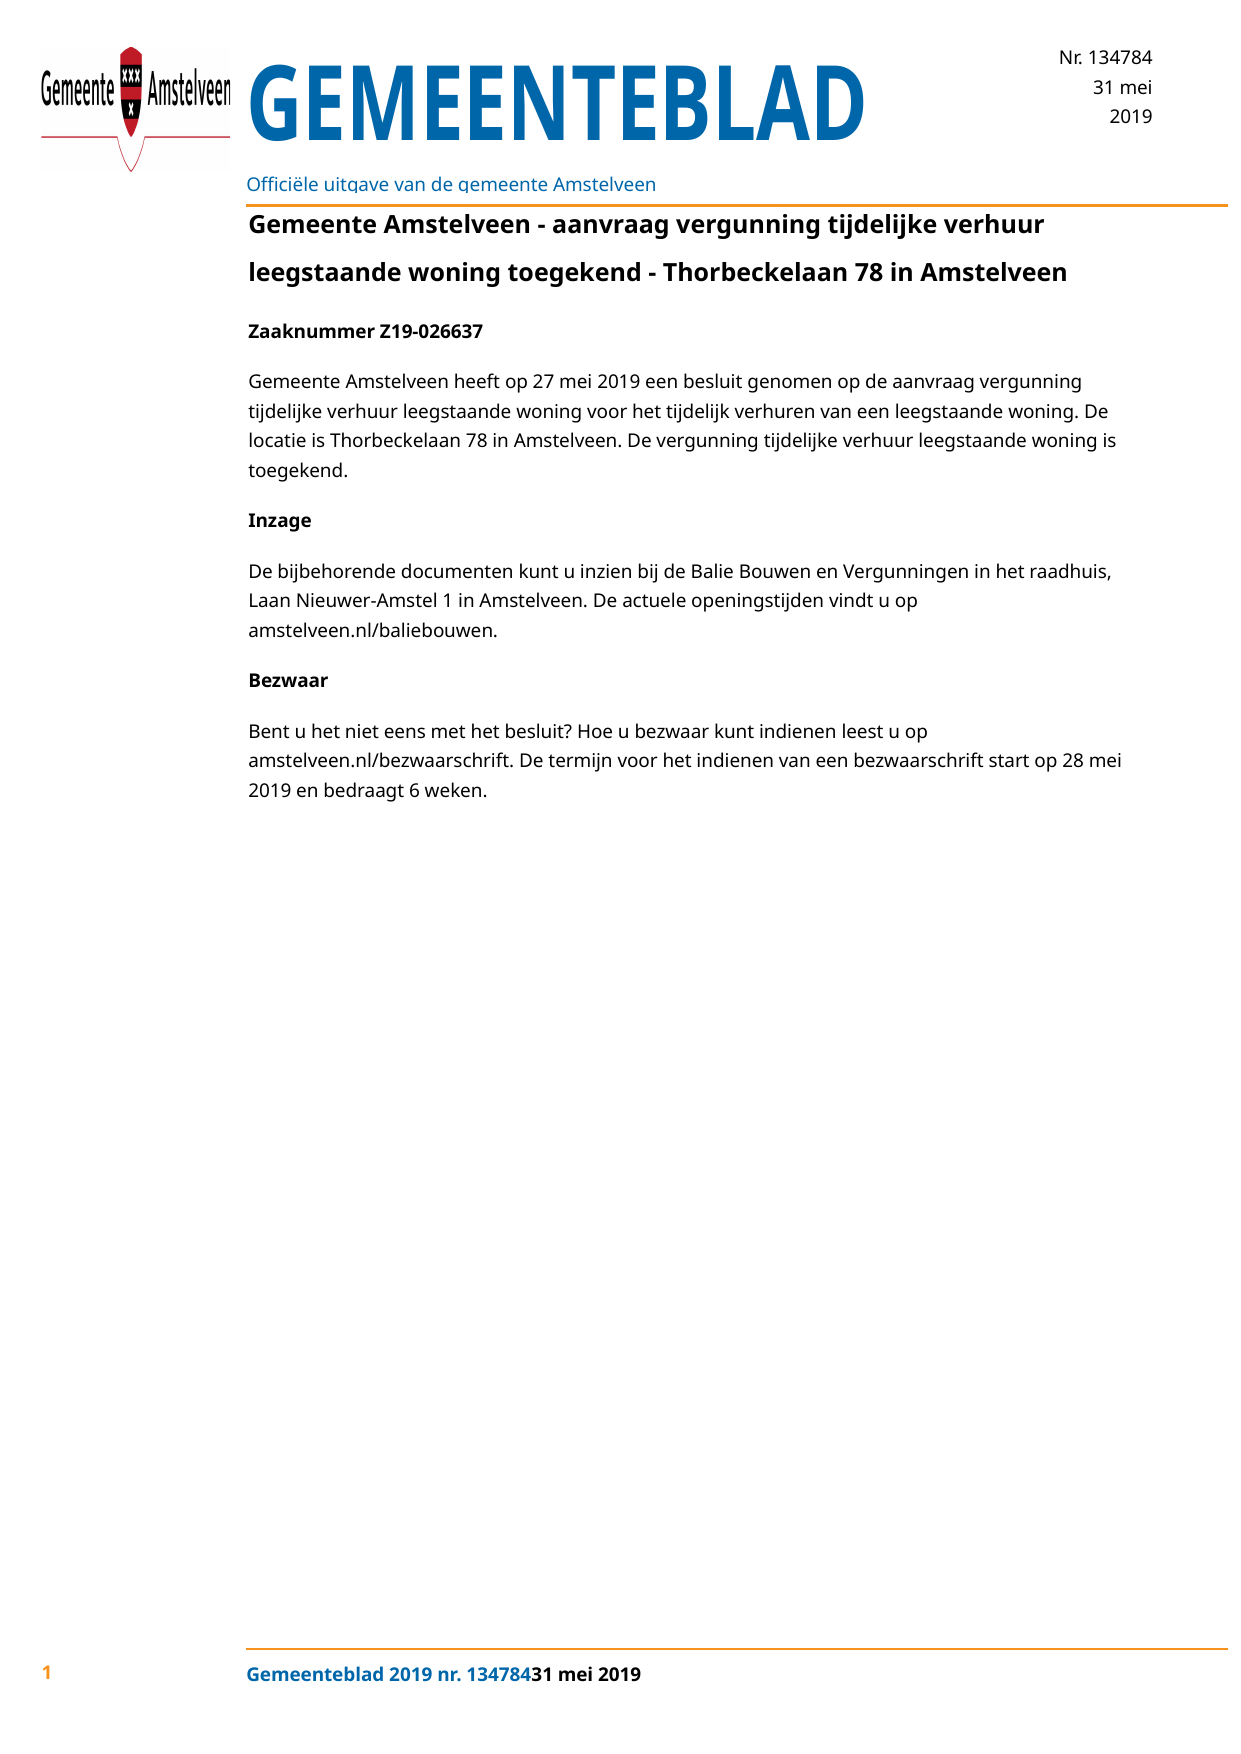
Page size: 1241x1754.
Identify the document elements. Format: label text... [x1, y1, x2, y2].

text Gemeente Amstelveen heeft op 27 mei 2019 een besluit genomen op de aanvraag vergunning tijdelijke verhuur leegstaande woning voor het tijdelijk verhuren van een leegstaande woning. De locatie is Thorbeckelaan 78 in Amstelveen. De vergunning tijdelijke verhuur leegstaande woning is toegekend. [248, 368, 1152, 483]
text Bent u het niet eens met het besluit? Hoe u bezwaar kunt indienen leest u op amstelveen.nl/bezwaarschrift. De termijn voor het indienen van een bezwaarschrift start op 28 mei 2019 en bedraagt 6 weken. [248, 718, 1152, 803]
text Bezwaar [248, 667, 1152, 693]
text Zaaknummer Z19-026637 [248, 318, 1152, 344]
text Gemeente Amstelveen - aanvraag vergunning tijdelijke verhuur leegstaande woning toegekend - Thorbeckelaan 78 in Amstelveen [248, 207, 1152, 288]
picture [41, 47, 231, 172]
text De bijbehorende documenten kunt u inzien bij de Balie Bouwen en Vergunningen in het raadhuis, Laan Nieuwer-Amstel 1 in Amstelveen. De actuele openingstijden vindt u op amstelveen.nl/baliebouwen. [248, 558, 1152, 643]
text Inzage [248, 507, 1152, 533]
